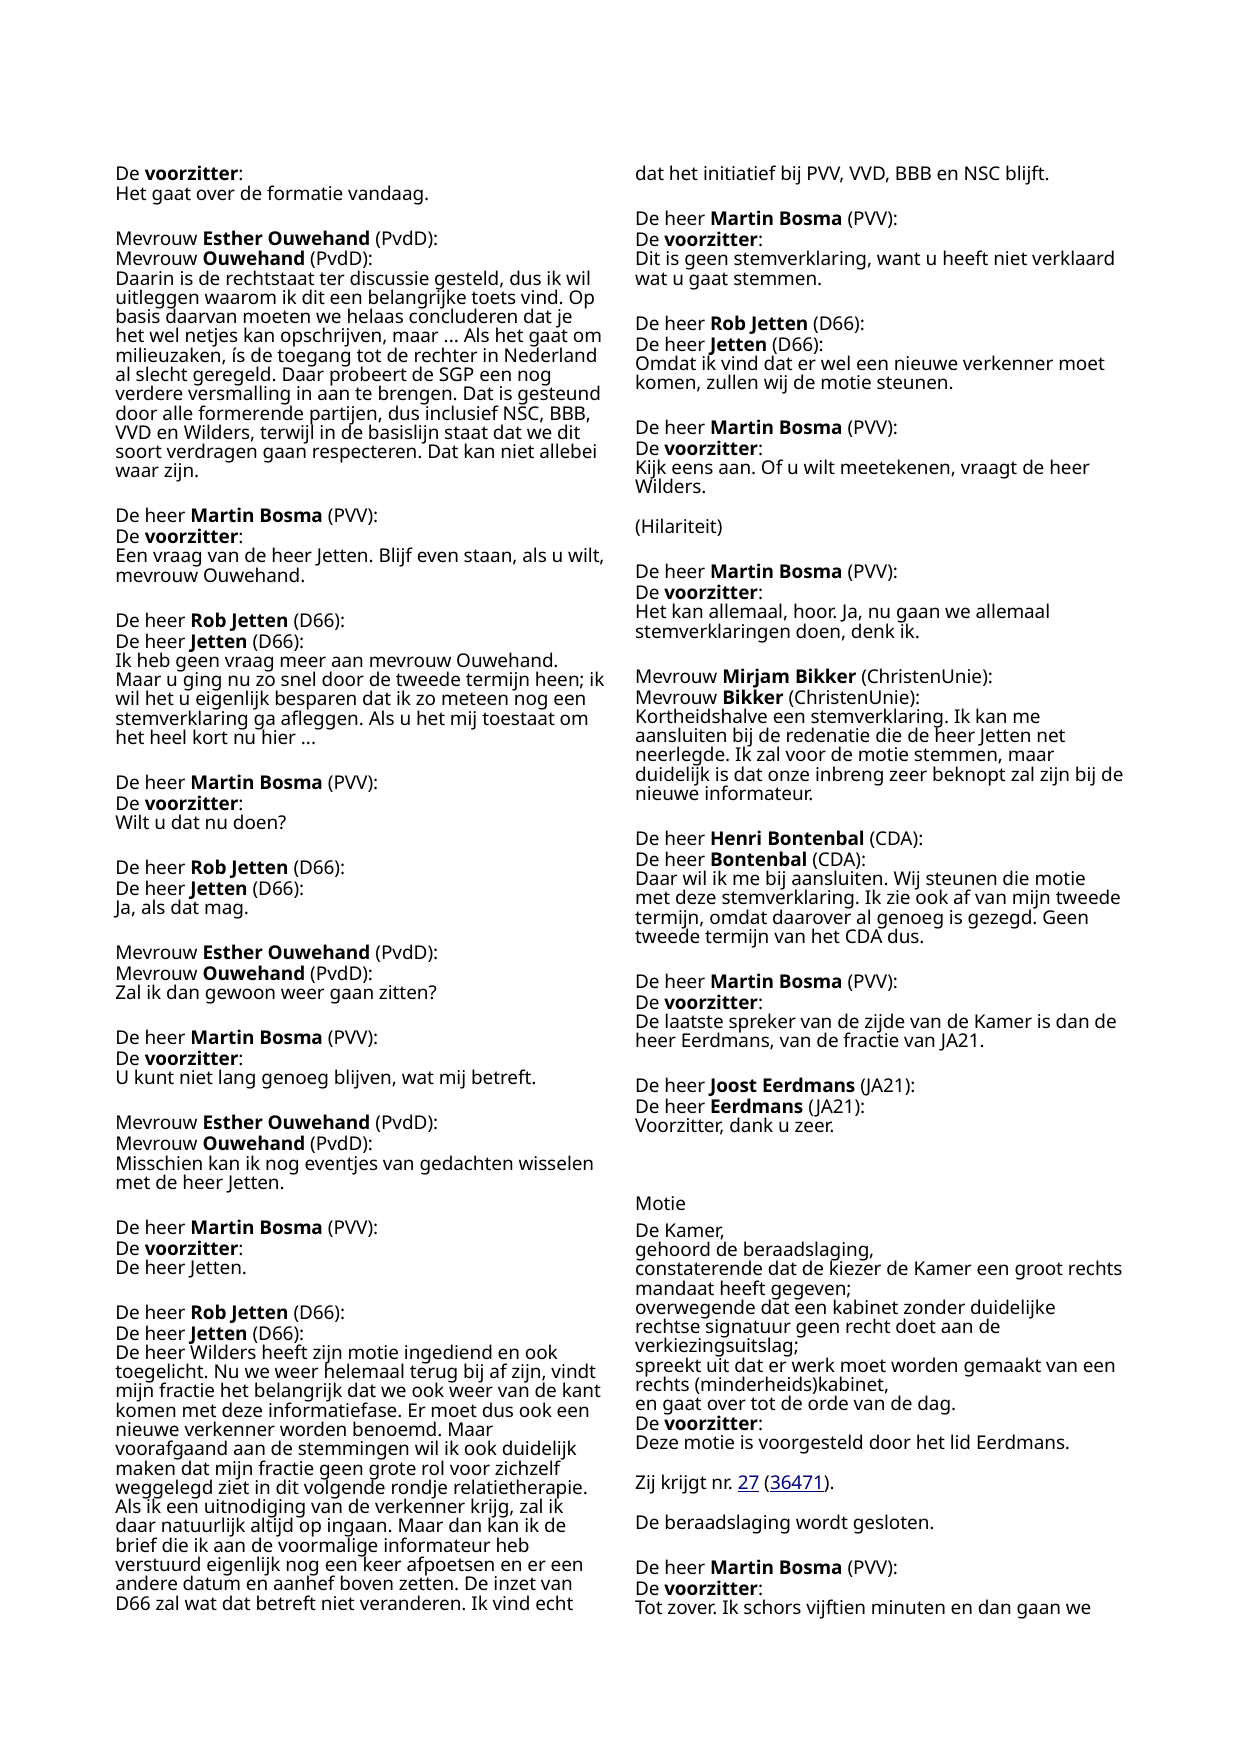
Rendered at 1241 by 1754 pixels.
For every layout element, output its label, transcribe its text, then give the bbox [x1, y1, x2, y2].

text Mevrouw Bikker (ChristenUnie): [635, 689, 1125, 708]
text De voorzitter: [115, 165, 605, 184]
text Mevrouw Mirjam Bikker (ChristenUnie): [635, 663, 1125, 689]
text Mevrouw Ouwehand (PvdD): [115, 965, 605, 984]
text Voorzitter, dank u zeer. [635, 1117, 1125, 1137]
text De heer Henri Bontenbal (CDA): [635, 825, 1125, 851]
text Mevrouw Esther Ouwehand (PvdD): [115, 1109, 605, 1135]
text Deze motie is voorgesteld door het lid Eerdmans. [635, 1434, 1125, 1453]
text De heer Martin Bosma (PVV): [635, 414, 1125, 440]
text De heer Martin Bosma (PVV): [635, 968, 1125, 994]
text Mevrouw Esther Ouwehand (PvdD): [115, 939, 605, 965]
text dat het initiatief bij PVV, VVD, BBB en NSC blijft. [635, 165, 1125, 184]
text De heer Jetten (D66): [115, 1325, 605, 1344]
text De heer Wilders heeft zijn motie ingediend en ook toegelicht. Nu we weer helemaal terug bij af zijn, vindt mijn fractie het belangrijk dat we ook weer van de kant komen met deze informatiefase. Er moet dus ook een nieuwe verkenner worden benoemd. Maar voorafgaand aan de stemmingen wil ik ook duidelijk maken dat mijn fractie geen grote rol voor zichzelf weggelegd ziet in dit volgende rondje relatietherapie. Als ik een uitnodiging van de verkenner krijg, zal ik daar natuurlijk altijd op ingaan. Maar dan kan ik de brief die ik aan de voormalige informateur heb verstuurd eigenlijk nog een keer afpoetsen en er een andere datum en aanhef boven zetten. De inzet van D66 zal wat dat betreft niet veranderen. Ik vind echt [115, 1344, 605, 1614]
text De heer Rob Jetten (D66): [635, 310, 1125, 336]
text De heer Rob Jetten (D66): [115, 1299, 605, 1325]
text De heer Martin Bosma (PVV): [115, 1024, 605, 1050]
text constaterende dat de kiezer de Kamer een groot rechts mandaat heeft gegeven; [635, 1260, 1125, 1299]
text Daarin is de rechtstaat ter discussie gesteld, dus ik wil uitleggen waarom ik dit een belangrijke toets vind. Op basis daarvan moeten we helaas concluderen dat je het wel netjes kan opschrijven, maar ... Als het gaat om milieuzaken, ís de toegang tot de rechter in Nederland al slecht geregeld. Daar probeert de SGP een nog verdere versmalling in aan te brengen. Dat is gesteund door alle formerende partijen, dus inclusief NSC, BBB, VVD en Wilders, terwijl in de basislijn staat dat we dit soort verdragen gaan respecteren. Dat kan niet allebei waar zijn. [115, 270, 605, 482]
text De heer Jetten (D66): [635, 336, 1125, 355]
text Het gaat over de formatie vandaag. [115, 184, 605, 204]
text De heer Martin Bosma (PVV): [115, 502, 605, 528]
text De heer Martin Bosma (PVV): [115, 769, 605, 795]
text De heer Rob Jetten (D66): [115, 607, 605, 633]
text De voorzitter: [115, 1050, 605, 1069]
text De voorzitter: [635, 584, 1125, 603]
text Kijk eens aan. Of u wilt meetekenen, vraagt de heer Wilders. [635, 459, 1125, 498]
text De voorzitter: [635, 994, 1125, 1013]
text Het kan allemaal, hoor. Ja, nu gaan we allemaal stemverklaringen doen, denk ik. [635, 603, 1125, 642]
text Zal ik dan gewoon weer gaan zitten? [115, 984, 605, 1003]
text De heer Martin Bosma (PVV): [635, 205, 1125, 231]
text De heer Bontenbal (CDA): [635, 851, 1125, 870]
text De voorzitter: [635, 1414, 1125, 1434]
text Ik heb geen vraag meer aan mevrouw Ouwehand. Maar u ging nu zo snel door de tweede termijn heen; ik wil het u eigenlijk besparen dat ik zo meteen nog een stemverklaring ga afleggen. Als u het mij toestaat om het heel kort nu hier ... [115, 652, 605, 748]
text gehoord de beraadslaging, [635, 1241, 1125, 1260]
text De heer Jetten. [115, 1259, 605, 1278]
text De voorzitter: [635, 231, 1125, 250]
text (Hilariteit) [635, 518, 1125, 538]
text en gaat over tot de orde van de dag. [635, 1395, 1125, 1414]
text overwegende dat een kabinet zonder duidelijke rechtse signatuur geen recht doet aan de verkiezingsuitslag; [635, 1299, 1125, 1357]
text De heer Jetten (D66): [115, 880, 605, 899]
text Ja, als dat mag. [115, 899, 605, 918]
text De voorzitter: [115, 528, 605, 547]
text spreekt uit dat er werk moet worden gemaakt van een rechts (minderheids)kabinet, [635, 1357, 1125, 1395]
text De voorzitter: [635, 440, 1125, 459]
text Wilt u dat nu doen? [115, 814, 605, 833]
text De heer Rob Jetten (D66): [115, 854, 605, 880]
text De Kamer, [635, 1222, 1125, 1241]
text Kortheidshalve een stemverklaring. Ik kan me aansluiten bij de redenatie die de heer Jetten net neerlegde. Ik zal voor de motie stemmen, maar duidelijk is dat onze inbreng zeer beknopt zal zijn bij de nieuwe informateur. [635, 708, 1125, 804]
text Een vraag van de heer Jetten. Blijf even staan, als u wilt, mevrouw Ouwehand. [115, 547, 605, 586]
text Dit is geen stemverklaring, want u heeft niet verklaard wat u gaat stemmen. [635, 250, 1125, 289]
text De heer Martin Bosma (PVV): [635, 1554, 1125, 1579]
text U kunt niet lang genoeg blijven, wat mij betreft. [115, 1069, 605, 1089]
text Mevrouw Ouwehand (PvdD): [115, 250, 605, 270]
text Daar wil ik me bij aansluiten. Wij steunen die motie met deze stemverklaring. Ik zie ook af van mijn tweede termijn, omdat daarover al genoeg is gezegd. Geen tweede termijn van het CDA dus. [635, 870, 1125, 947]
text De heer Martin Bosma (PVV): [635, 558, 1125, 584]
text De heer Jetten (D66): [115, 633, 605, 652]
text Omdat ik vind dat er wel een nieuwe verkenner moet komen, zullen wij de motie steunen. [635, 355, 1125, 393]
text Zij krijgt nr. 27 (36471). [635, 1474, 1125, 1493]
text Tot zover. Ik schors vijftien minuten en dan gaan we [635, 1599, 1125, 1618]
text Motie [635, 1190, 1125, 1216]
text De heer Martin Bosma (PVV): [115, 1214, 605, 1239]
text De voorzitter: [115, 1239, 605, 1259]
text De laatste spreker van de zijde van de Kamer is dan de heer Eerdmans, van de fractie van JA21. [635, 1013, 1125, 1052]
text De heer Eerdmans (JA21): [635, 1098, 1125, 1117]
text De voorzitter: [115, 795, 605, 814]
text Misschien kan ik nog eventjes van gedachten wisselen met de heer Jetten. [115, 1154, 605, 1193]
text De heer Joost Eerdmans (JA21): [635, 1072, 1125, 1098]
text De voorzitter: [635, 1579, 1125, 1599]
text Mevrouw Esther Ouwehand (PvdD): [115, 225, 605, 250]
text Mevrouw Ouwehand (PvdD): [115, 1135, 605, 1154]
text De beraadslaging wordt gesloten. [635, 1514, 1125, 1533]
